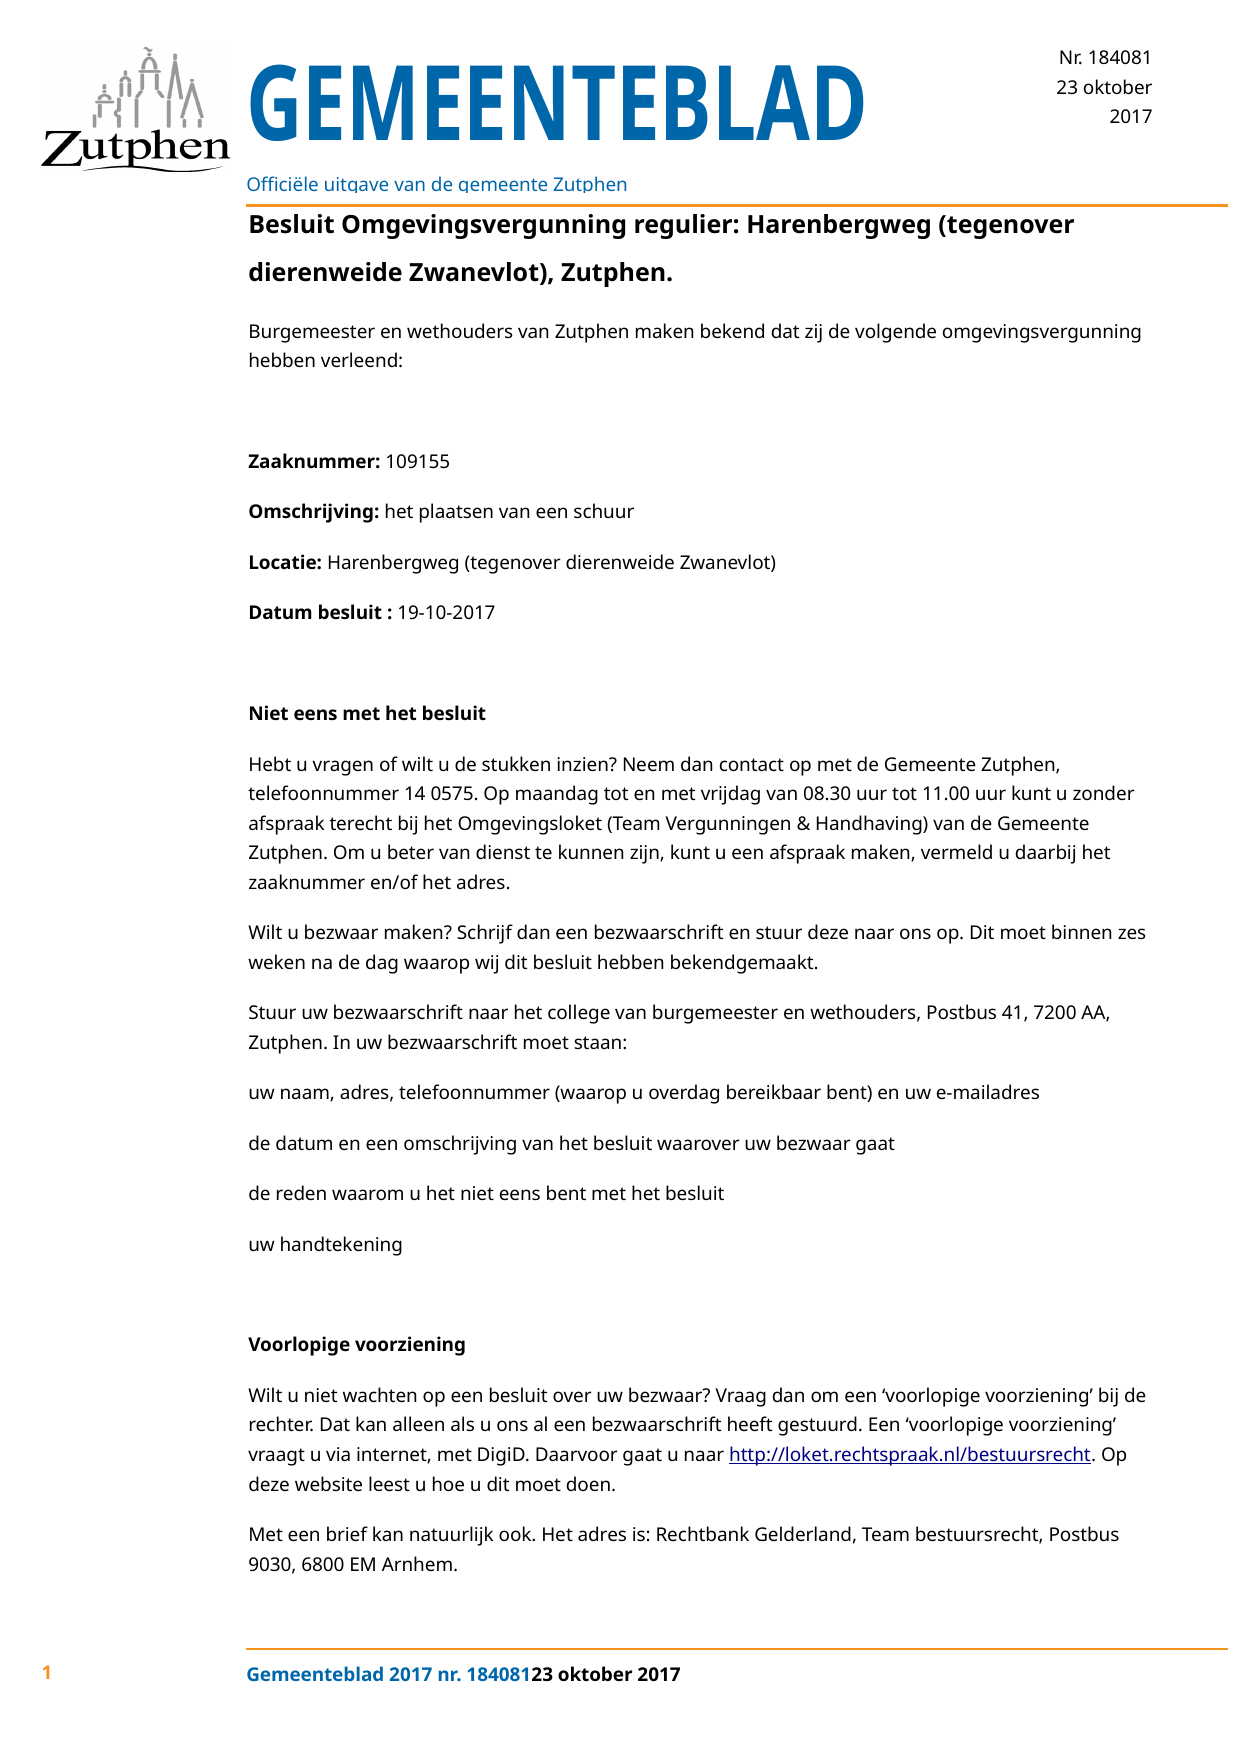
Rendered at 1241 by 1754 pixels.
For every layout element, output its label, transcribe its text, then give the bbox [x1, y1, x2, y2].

text Voorlopige voorziening [248, 1332, 1152, 1357]
text de reden waarom u het niet eens bent met het besluit [248, 1180, 1152, 1206]
text Wilt u niet wachten op een besluit over uw bezwaar? Vraag dan om een ‘voorlopige voorziening’ bij de rechter. Dat kan alleen als u ons al een bezwaarschrift heeft gestuurd. Een ‘voorlopige voorziening’ vraagt u via internet, met DigiD. Daarvoor gaat u naar http://loket.rechtspraak.nl/bestuursrecht. Op deze website leest u hoe u dit moet doen. [248, 1382, 1152, 1497]
text Wilt u bezwaar maken? Schrijf dan een bezwaarschrift en stuur deze naar ons op. Dit moet binnen zes weken na de dag waarop wij dit besluit hebben bekendgemaakt. [248, 919, 1152, 975]
text Met een brief kan natuurlijk ook. Het adres is: Rechtbank Gelderland, Team bestuursrecht, Postbus 9030, 6800 EM Arnhem. [248, 1521, 1152, 1577]
text de datum en een omschrijving van het besluit waarover uw bezwaar gaat [248, 1130, 1152, 1156]
text Burgemeester en wethouders van Zutphen maken bekend dat zij de volgende omgevingsvergunning hebben verleend: [248, 318, 1152, 373]
text Besluit Omgevingsvergunning regulier: Harenbergweg (tegenover dierenweide Zwanevlot), Zutphen. [248, 207, 1152, 288]
text uw handtekening [248, 1231, 1152, 1257]
picture [41, 47, 231, 172]
text Locatie: Harenbergweg (tegenover dierenweide Zwanevlot) [248, 549, 1152, 575]
text uw naam, adres, telefoonnummer (waarop u overdag bereikbaar bent) en uw e-mailadres [248, 1079, 1152, 1105]
text Zaaknummer: 109155 [248, 448, 1152, 474]
text Hebt u vragen of wilt u de stukken inzien? Neem dan contact op met de Gemeente Zutphen, telefoonnummer 14 0575. Op maandag tot en met vrijdag van 08.30 uur tot 11.00 uur kunt u zonder afspraak terecht bij het Omgevingsloket (Team Vergunningen & Handhaving) van de Gemeente Zutphen. Om u beter van dienst te kunnen zijn, kunt u een afspraak maken, vermeld u daarbij het zaaknummer en/of het adres. [248, 751, 1152, 895]
text Stuur uw bezwaarschrift naar het college van burgemeester en wethouders, Postbus 41, 7200 AA, Zutphen. In uw bezwaarschrift moet staan: [248, 999, 1152, 1055]
text Datum besluit : 19-10-2017 [248, 599, 1152, 625]
text Niet eens met het besluit [248, 700, 1152, 726]
text Omschrijving: het plaatsen van een schuur [248, 499, 1152, 524]
